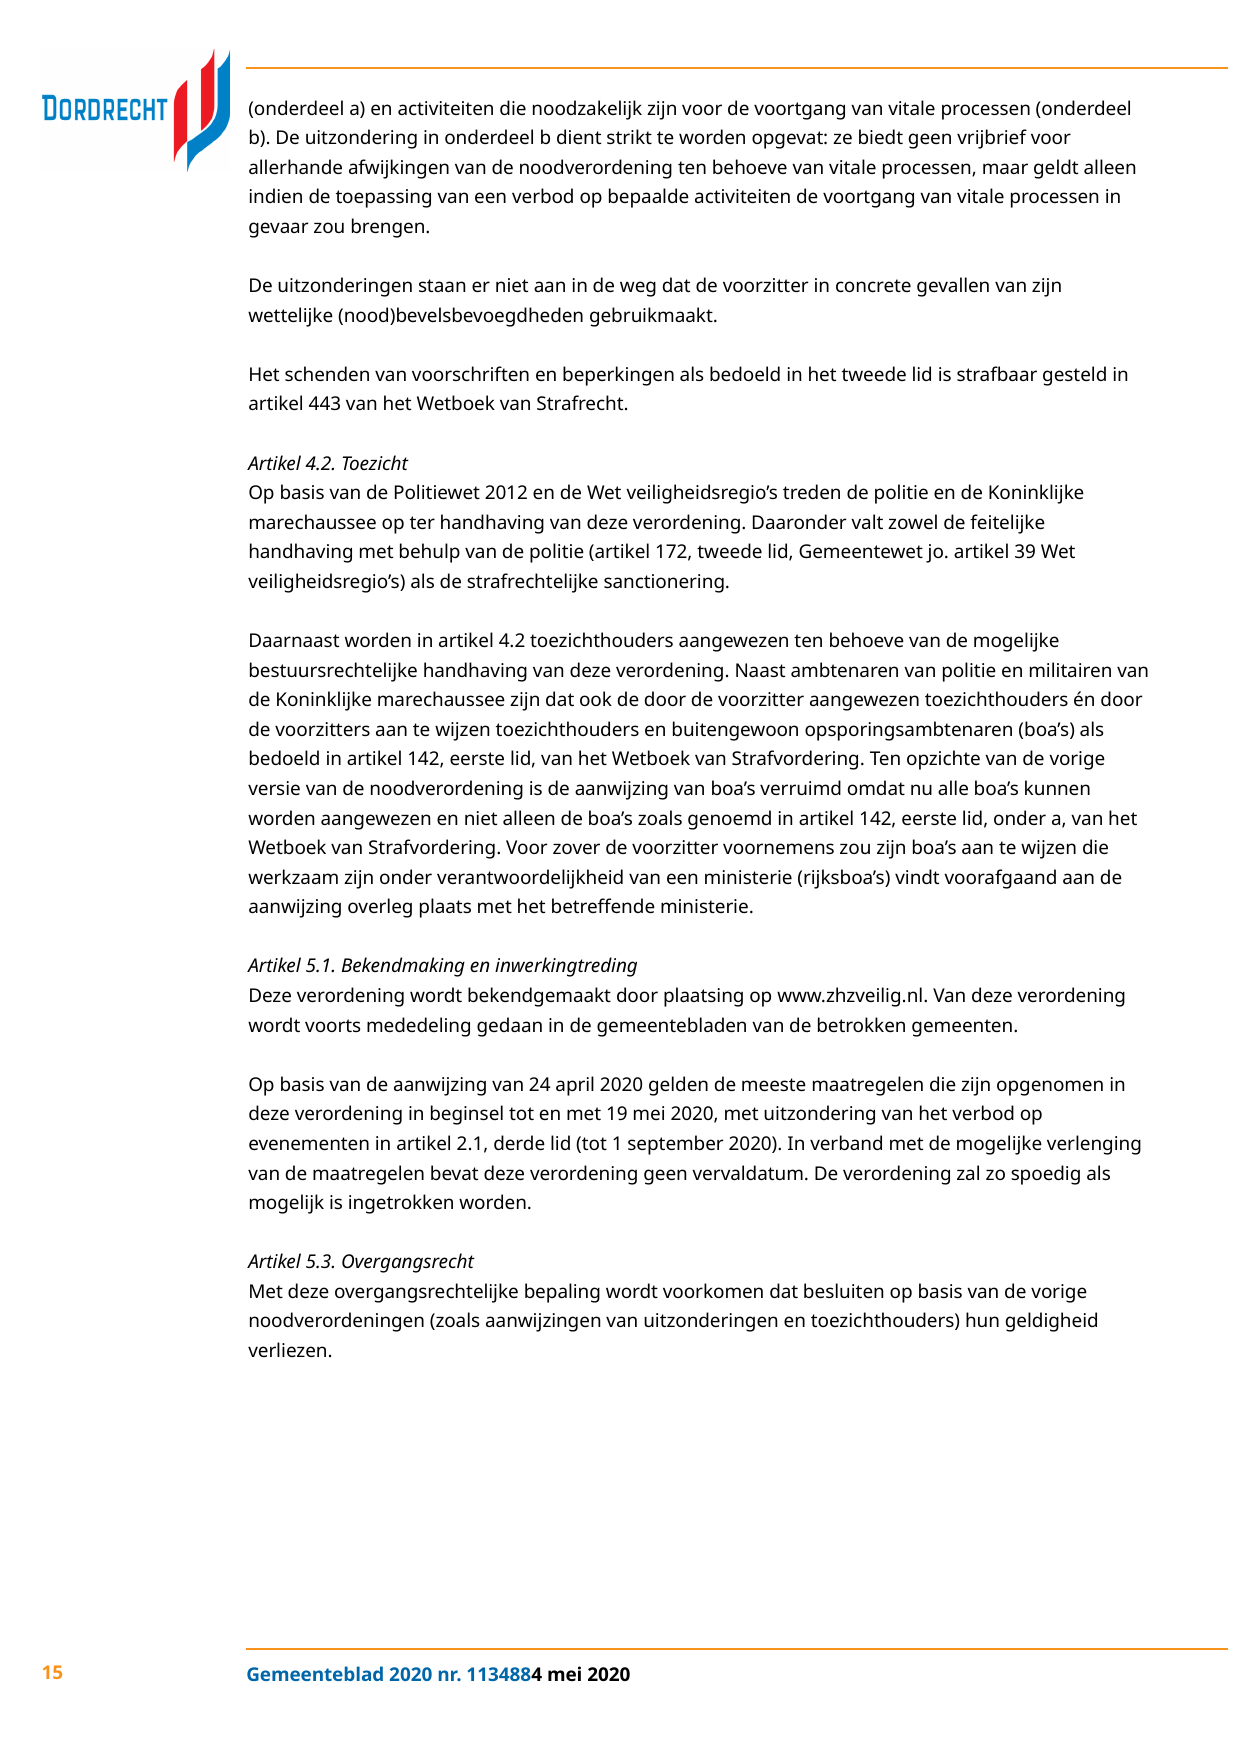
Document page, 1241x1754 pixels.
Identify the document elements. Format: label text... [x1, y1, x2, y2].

text Het schenden van voorschriften en beperkingen als bedoeld in het tweede lid is strafbaar gesteld in artikel 443 van het Wetboek van Strafrecht. [248, 361, 1152, 416]
text De uitzonderingen staan er niet aan in de weg dat de voorzitter in concrete gevallen van zijn wettelijke (nood)bevelsbevoegdheden gebruikmaakt. [248, 272, 1152, 328]
text Met deze overgangsrechtelijke bepaling wordt voorkomen dat besluiten op basis van de vorige noodverordeningen (zoals aanwijzingen van uitzonderingen en toezichthouders) hun geldigheid verliezen. [248, 1278, 1152, 1363]
text Daarnaast worden in artikel 4.2 toezichthouders aangewezen ten behoeve van de mogelijke bestuursrechtelijke handhaving van deze verordening. Naast ambtenaren van politie en militairen van de Koninklijke marechaussee zijn dat ook de door de voorzitter aangewezen toezichthouders én door de voorzitters aan te wijzen toezichthouders en buitengewoon opsporingsambtenaren (boa’s) als bedoeld in artikel 142, eerste lid, van het Wetboek van Strafvordering. Ten opzichte van de vorige versie van de noodverordening is de aanwijzing van boa’s verruimd omdat nu alle boa’s kunnen worden aangewezen en niet alleen de boa’s zoals genoemd in artikel 142, eerste lid, onder a, van het Wetboek van Strafvordering. Voor zover de voorzitter voornemens zou zijn boa’s aan te wijzen die werkzaam zijn onder verantwoordelijkheid van een ministerie (rijksboa’s) vindt voorafgaand aan de aanwijzing overleg plaats met het betreffende ministerie. [248, 627, 1152, 919]
text Artikel 4.2. Toezicht [248, 450, 1152, 476]
picture [41, 47, 231, 172]
text Op basis van de aanwijzing van 24 april 2020 gelden de meeste maatregelen die zijn opgenomen in deze verordening in beginsel tot en met 19 mei 2020, met uitzondering van het verbod op evenementen in artikel 2.1, derde lid (tot 1 september 2020). In verband met de mogelijke verlenging van de maatregelen bevat deze verordening geen vervaldatum. De verordening zal zo spoedig als mogelijk is ingetrokken worden. [248, 1071, 1152, 1215]
text Artikel 5.3. Overgangsrecht [248, 1248, 1152, 1274]
text Artikel 5.1. Bekendmaking en inwerkingtreding [248, 953, 1152, 978]
text (onderdeel a) en activiteiten die noodzakelijk zijn voor de voortgang van vitale processen (onderdeel b). De uitzondering in onderdeel b dient strikt te worden opgevat: ze biedt geen vrijbrief voor allerhande afwijkingen van de noodverordening ten behoeve van vitale processen, maar geldt alleen indien de toepassing van een verbod op bepaalde activiteiten de voortgang van vitale processen in gevaar zou brengen. [248, 95, 1152, 239]
text Deze verordening wordt bekendgemaakt door plaatsing op www.zhzveilig.nl. Van deze verordening wordt voorts mededeling gedaan in de gemeentebladen van de betrokken gemeenten. [248, 982, 1152, 1038]
text Op basis van de Politiewet 2012 en de Wet veiligheidsregio’s treden de politie en de Koninklijke marechaussee op ter handhaving van deze verordening. Daaronder valt zowel de feitelijke handhaving met behulp van de politie (artikel 172, tweede lid, Gemeentewet jo. artikel 39 Wet veiligheidsregio’s) als de strafrechtelijke sanctionering. [248, 479, 1152, 594]
